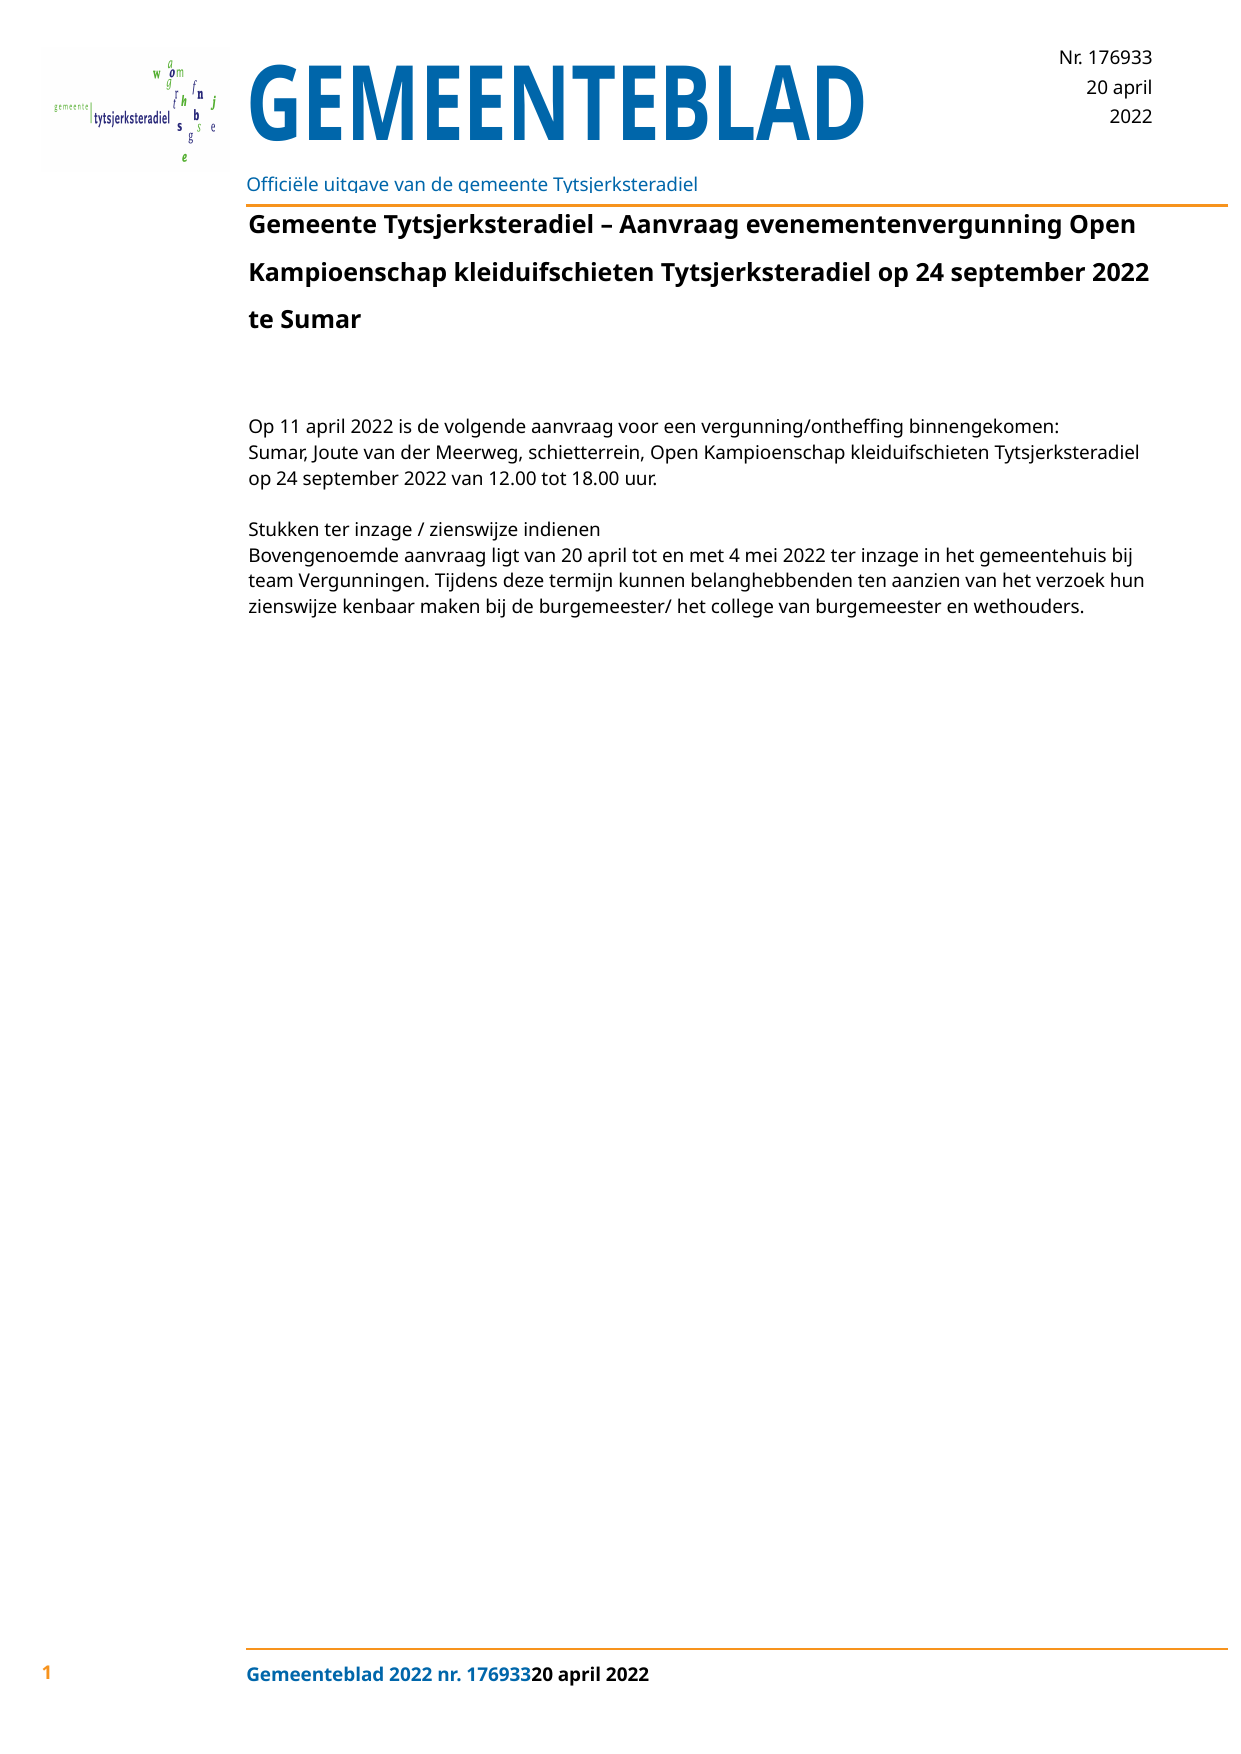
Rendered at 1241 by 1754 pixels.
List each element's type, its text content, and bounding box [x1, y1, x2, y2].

text Gemeente Tytsjerksteradiel – Aanvraag evenementenvergunning Open Kampioenschap kleiduifschieten Tytsjerksteradiel op 24 september 2022 te Sumar [248, 207, 1152, 336]
text Sumar, Joute van der Meerweg, schietterrein, Open Kampioenschap kleiduifschieten Tytsjerksteradiel op 24 september 2022 van 12.00 tot 18.00 uur. [248, 439, 1152, 491]
text Bovengenoemde aanvraag ligt van 20 april tot en met 4 mei 2022 ter inzage in het gemeentehuis bij team Vergunningen. Tijdens deze termijn kunnen belanghebbenden ten aanzien van het verzoek hun zienswijze kenbaar maken bij de burgemeester/ het college van burgemeester en wethouders. [248, 542, 1152, 619]
text Op 11 april 2022 is de volgende aanvraag voor een vergunning/ontheffing binnengekomen: [248, 413, 1152, 439]
text Stukken ter inzage / zienswijze indienen [248, 516, 1152, 542]
picture [41, 47, 231, 172]
